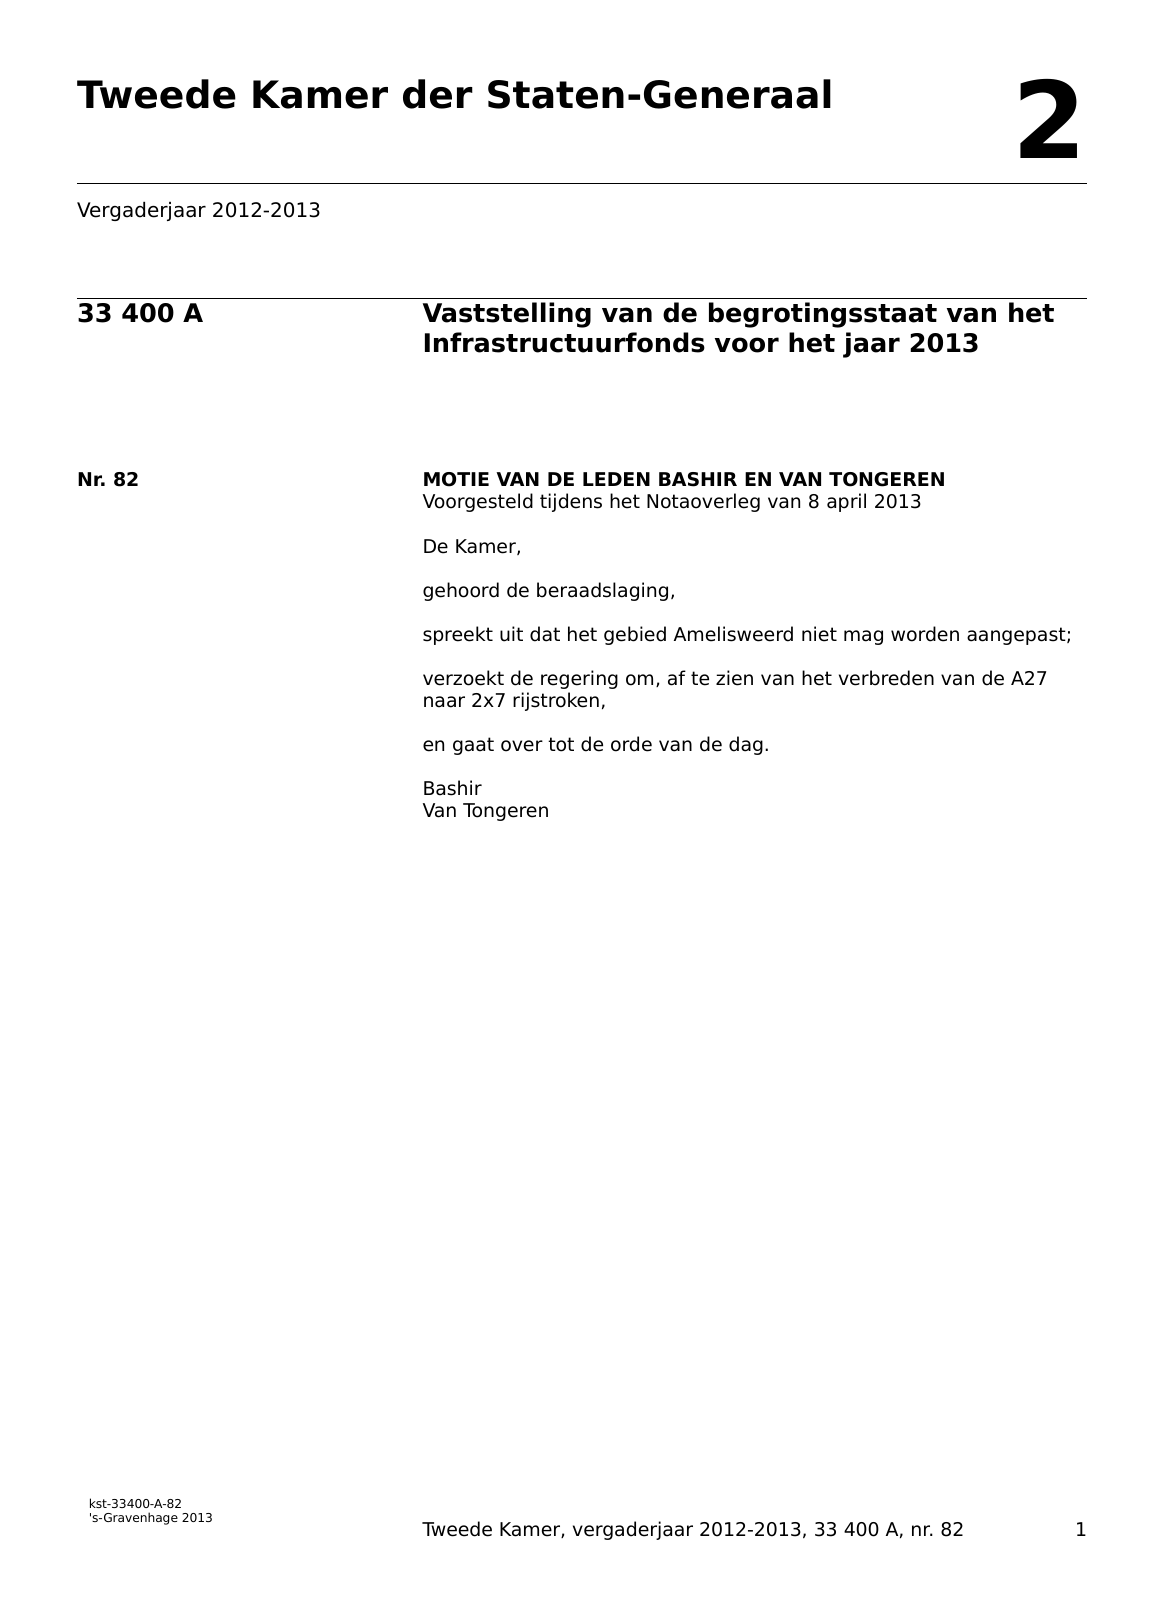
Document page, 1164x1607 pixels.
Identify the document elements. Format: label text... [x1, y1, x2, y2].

table_header Tweede Kamer der Staten-Generaal [77, 59, 886, 183]
text verzoekt de regering om, af te zien van het verbreden van de A27 naar 2x7 rijstroken, [422, 668, 1087, 712]
text gehoord de beraadslaging, [422, 580, 1087, 602]
text Voorgesteld tijdens het Notaoverleg van 8 april 2013 [422, 491, 1087, 513]
text Van Tongeren [422, 800, 1087, 822]
text kst-33400-A-82 [88, 1497, 323, 1511]
text en gaat over tot de orde van de dag. [422, 734, 1087, 756]
subtitle 33 400 A Vaststelling van de begrotingsstaat van het Infrastructuurfonds voor het jaar 2013 [77, 299, 1087, 358]
text 's-Gravenhage 2013 [88, 1511, 323, 1525]
text De Kamer, [422, 536, 1087, 557]
table_cell Vergaderjaar 2012-2013 [77, 184, 1087, 298]
table_header 2 [886, 59, 1087, 183]
subtitle Nr. 82 MOTIE VAN DE LEDEN BASHIR EN VAN TONGEREN [77, 469, 1087, 491]
text Bashir [422, 778, 1087, 800]
text spreekt uit dat het gebied Amelisweerd niet mag worden aangepast; [422, 624, 1087, 646]
